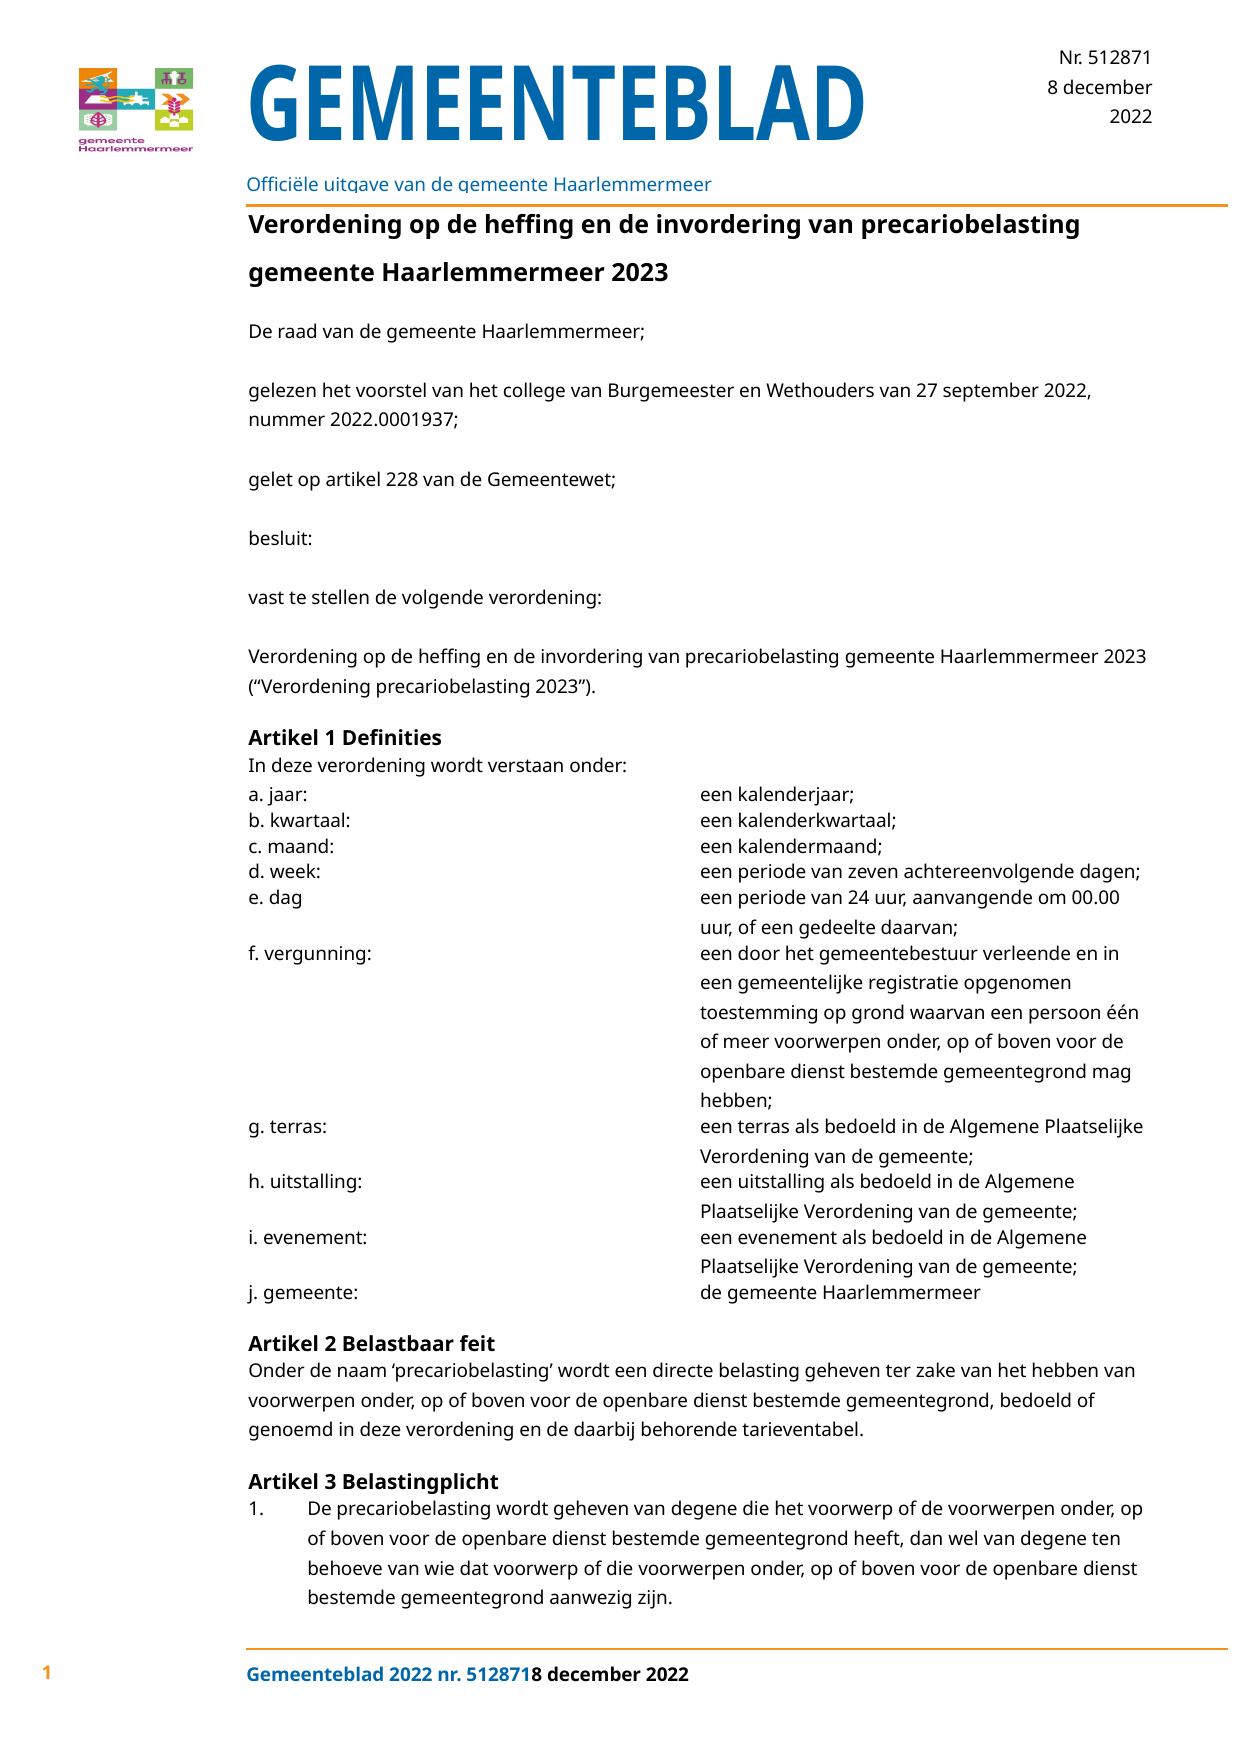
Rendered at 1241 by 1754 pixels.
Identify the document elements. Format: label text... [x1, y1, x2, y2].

table_cell een periode van zeven achtereenvolgende dagen; [700, 859, 1152, 884]
table_cell g. terras: [248, 1113, 700, 1169]
text Artikel 1 Definities [248, 723, 1152, 752]
table_cell een terras als bedoeld in de Algemene Plaatselijke Verordening van de gemeente; [700, 1113, 1152, 1169]
table_cell een kalendermaand; [700, 833, 1152, 859]
table_cell b. kwartaal: [248, 807, 700, 833]
table_cell een periode van 24 uur, aanvangende om 00.00 uur, of een gedeelte daarvan; [700, 884, 1152, 940]
text In deze verordening wordt verstaan onder: [248, 752, 1152, 777]
table_cell d. week: [248, 859, 700, 884]
table_cell de gemeente Haarlemmermeer [700, 1279, 1152, 1305]
text Verordening op de heffing en de invordering van precariobelasting gemeente Haarlemmermeer 2023 [248, 207, 1152, 288]
text Verordening op de heffing en de invordering van precariobelasting gemeente Haarlemmermeer 2023 (“Verordening precariobelasting 2023”). [248, 643, 1152, 699]
table_header een kalenderjaar; [700, 781, 1152, 807]
text Artikel 2 Belastbaar feit [248, 1329, 1152, 1357]
text Onder de naam ‘precariobelasting’ wordt een directe belasting geheven ter zake van het hebben van voorwerpen onder, op of boven voor de openbare dienst bestemde gemeentegrond, bedoeld of genoemd in deze verordening en de daarbij behorende tarieventabel. [248, 1357, 1152, 1442]
text gelezen het voorstel van het college van Burgemeester en Wethouders van 27 september 2022, nummer 2022.0001937; [248, 377, 1152, 432]
table_cell j. gemeente: [248, 1279, 700, 1305]
text Artikel 3 Belastingplicht [248, 1467, 1152, 1496]
table_cell e. dag [248, 884, 700, 940]
text De raad van de gemeente Haarlemmermeer; [248, 318, 1152, 344]
table_cell i. evenement: [248, 1224, 700, 1279]
text besluit: [248, 525, 1152, 551]
table_header a. jaar: [248, 781, 700, 807]
table_cell h. uitstalling: [248, 1169, 700, 1224]
table_cell een evenement als bedoeld in de Algemene Plaatselijke Verordening van de gemeente; [700, 1224, 1152, 1279]
picture [41, 47, 231, 172]
text vast te stellen de volgende verordening: [248, 584, 1152, 610]
table_cell een kalenderkwartaal; [700, 807, 1152, 833]
table_cell een door het gemeentebestuur verleende en in een gemeentelijke registratie opgenomen toestemming op grond waarvan een persoon één of meer voorwerpen onder, op of boven voor de openbare dienst bestemde gemeentegrond mag hebben; [700, 940, 1152, 1113]
table_cell een uitstalling als bedoeld in de Algemene Plaatselijke Verordening van de gemeente; [700, 1169, 1152, 1224]
table_cell f. vergunning: [248, 940, 700, 1113]
text gelet op artikel 228 van de Gemeentewet; [248, 466, 1152, 492]
table_cell c. maand: [248, 833, 700, 859]
list De precariobelasting wordt geheven van degene die het voorwerp of de voorwerpen onder, op of boven voor de openbare dienst bestemde gemeentegrond heeft, dan wel van degene ten behoeve van wie dat voorwerp of die voorwerpen onder, op of boven voor de openbare dienst bestemde gemeentegrond aanwezig zijn. [248, 1496, 1152, 1610]
